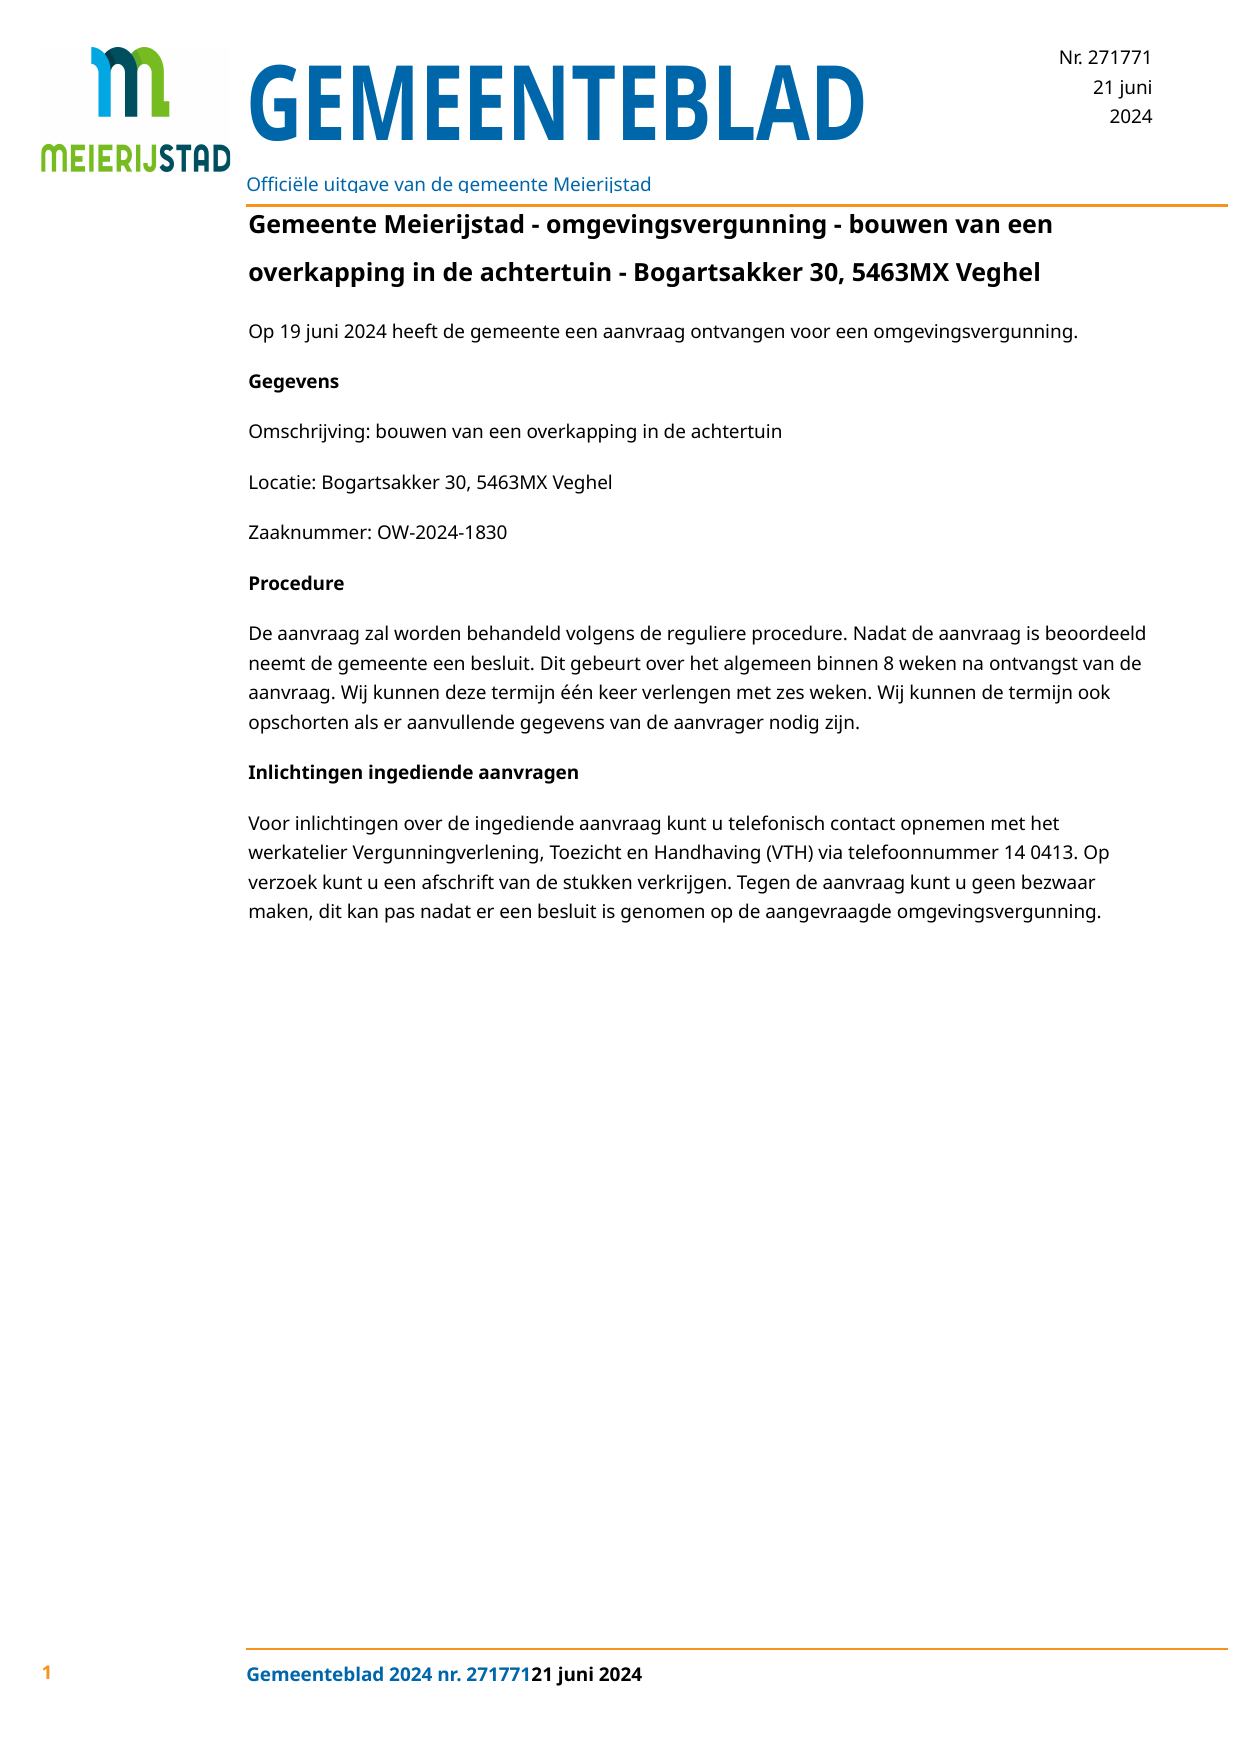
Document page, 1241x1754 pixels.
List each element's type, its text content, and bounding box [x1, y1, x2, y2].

text Locatie: Bogartsakker 30, 5463MX Veghel [248, 469, 1152, 495]
text De aanvraag zal worden behandeld volgens de reguliere procedure. Nadat de aanvraag is beoordeeld neemt de gemeente een besluit. Dit gebeurt over het algemeen binnen 8 weken na ontvangst van de aanvraag. Wij kunnen deze termijn één keer verlengen met zes weken. Wij kunnen de termijn ook opschorten als er aanvullende gegevens van de aanvrager nodig zijn. [248, 620, 1152, 735]
text Zaaknummer: OW-2024-1830 [248, 519, 1152, 545]
text Voor inlichtingen over de ingediende aanvraag kunt u telefonisch contact opnemen met het werkatelier Vergunningverlening, Toezicht en Handhaving (VTH) via telefoonnummer 14 0413. Op verzoek kunt u een afschrift van de stukken verkrijgen. Tegen de aanvraag kunt u geen bezwaar maken, dit kan pas nadat er een besluit is genomen op de aangevraagde omgevingsvergunning. [248, 810, 1152, 924]
text Op 19 juni 2024 heeft de gemeente een aanvraag ontvangen voor een omgevingsvergunning. [248, 318, 1152, 344]
text Omschrijving: bouwen van een overkapping in de achtertuin [248, 419, 1152, 444]
text Inlichtingen ingediende aanvragen [248, 759, 1152, 785]
text Procedure [248, 570, 1152, 596]
picture [41, 47, 231, 172]
text Gegevens [248, 368, 1152, 394]
text Gemeente Meierijstad - omgevingsvergunning - bouwen van een overkapping in de achtertuin - Bogartsakker 30, 5463MX Veghel [248, 207, 1152, 288]
